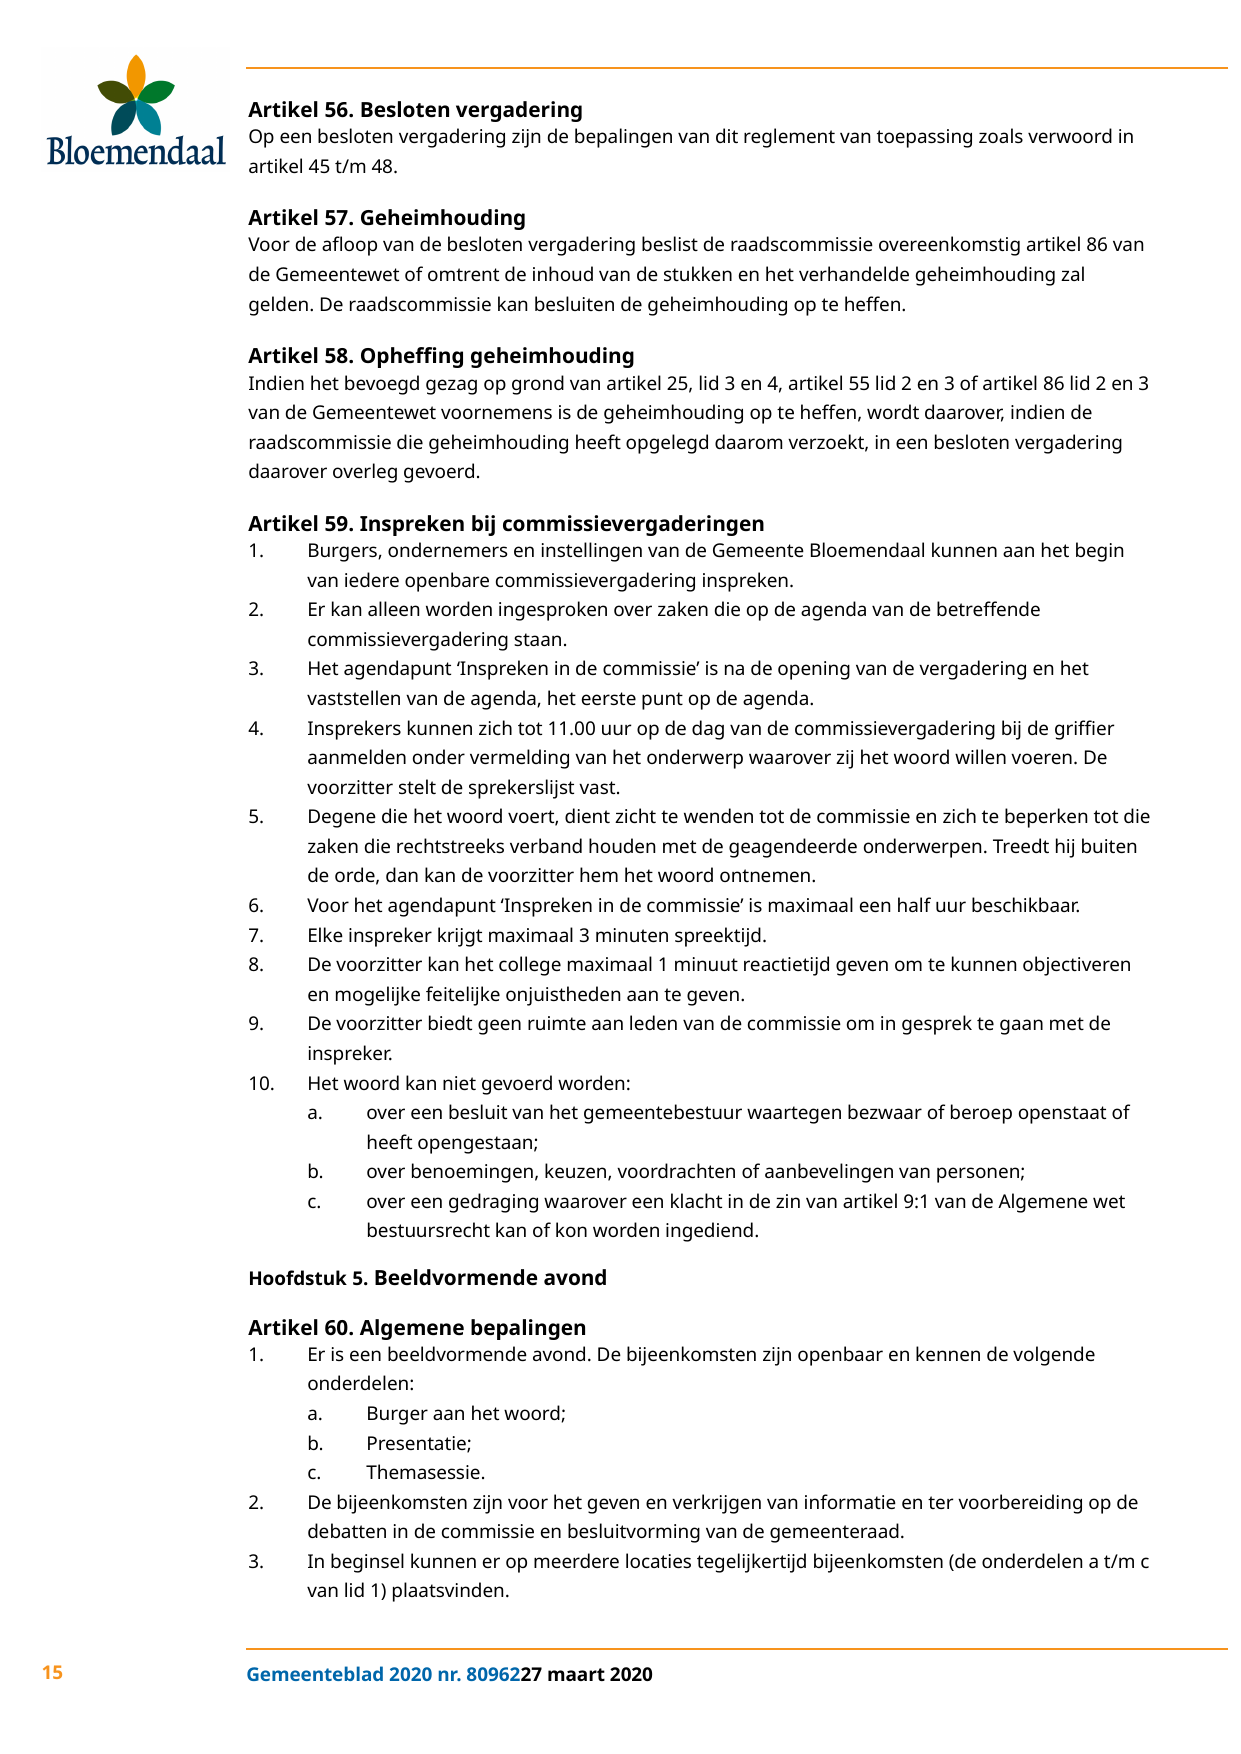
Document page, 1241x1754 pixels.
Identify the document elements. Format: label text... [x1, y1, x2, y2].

list Elke inspreker krijgt maximaal 3 minuten spreektijd. [248, 922, 1152, 948]
list Degene die het woord voert, dient zicht te wenden tot de commissie en zich te beperken tot die zaken die rechtstreeks verband houden met de geagendeerde onderwerpen. Treedt hij buiten de orde, dan kan de voorzitter hem het woord ontnemen. [248, 803, 1152, 888]
text Indien het bevoegd gezag op grond van artikel 25, lid 3 en 4, artikel 55 lid 2 en 3 of artikel 86 lid 2 en 3 van de Gemeentewet voornemens is de geheimhouding op te heffen, wordt daarover, indien de raadscommissie die geheimhouding heeft opgelegd daarom verzoekt, in een besloten vergadering daarover overleg gevoerd. [248, 370, 1152, 484]
list Het woord kan niet gevoerd worden: [248, 1070, 1152, 1096]
list over een gedraging waarover een klacht in de zin van artikel 9:1 van de Algemene wet bestuursrecht kan of kon worden ingediend. [307, 1188, 1152, 1243]
list De voorzitter kan het college maximaal 1 minuut reactietijd geven om te kunnen objectiveren en mogelijke feitelijke onjuistheden aan te geven. [248, 951, 1152, 1007]
list over een besluit van het gemeentebestuur waartegen bezwaar of beroep openstaat of heeft opengestaan; [307, 1099, 1152, 1155]
list Themasessie. [307, 1459, 1152, 1485]
list Presentatie; [307, 1430, 1152, 1456]
text Op een besloten vergadering zijn de bepalingen van dit reglement van toepassing zoals verwoord in artikel 45 t/m 48. [248, 123, 1152, 178]
list Voor het agendapunt ‘Inspreken in de commissie’ is maximaal een half uur beschikbaar. [248, 892, 1152, 918]
text Voor de afloop van de besloten vergadering beslist de raadscommissie overeenkomstig artikel 86 van de Gemeentewet of omtrent de inhoud van de stukken en het verhandelde geheimhouding zal gelden. De raadscommissie kan besluiten de geheimhouding op te heffen. [248, 232, 1152, 317]
list Het agendapunt ‘Inspreken in de commissie’ is na de opening van de vergadering en het vaststellen van de agenda, het eerste punt op de agenda. [248, 656, 1152, 711]
list Er is een beeldvormende avond. De bijeenkomsten zijn openbaar en kennen de volgende onderdelen: [248, 1341, 1152, 1396]
list In beginsel kunnen er op meerdere locaties tegelijkertijd bijeenkomsten (de onderdelen a t/m c van lid 1) plaatsvinden. [248, 1548, 1152, 1603]
list De voorzitter biedt geen ruimte aan leden van de commissie om in gesprek te gaan met de inspreker. [248, 1011, 1152, 1066]
text Artikel 59. Inspreken bij commissievergaderingen [248, 509, 1152, 537]
text Hoofdstuk 5. Beeldvormende avond [248, 1263, 1152, 1292]
list Burger aan het woord; [307, 1400, 1152, 1426]
list Er kan alleen worden ingesproken over zaken die op de agenda van de betreffende commissievergadering staan. [248, 596, 1152, 652]
picture [41, 47, 231, 172]
list Burgers, ondernemers en instellingen van de Gemeente Bloemendaal kunnen aan het begin van iedere openbare commissievergadering inspreken. [248, 537, 1152, 593]
text Artikel 60. Algemene bepalingen [248, 1313, 1152, 1341]
text Artikel 56. Besloten vergadering [248, 95, 1152, 123]
list Insprekers kunnen zich tot 11.00 uur op de dag van de commissievergadering bij de griffier aanmelden onder vermelding van het onderwerp waarover zij het woord willen voeren. De voorzitter stelt de sprekerslijst vast. [248, 715, 1152, 800]
list De bijeenkomsten zijn voor het geven en verkrijgen van informatie en ter voorbereiding op de debatten in de commissie en besluitvorming van de gemeenteraad. [248, 1489, 1152, 1544]
list over benoemingen, keuzen, voordrachten of aanbevelingen van personen; [307, 1158, 1152, 1184]
text Artikel 57. Geheimhouding [248, 203, 1152, 232]
text Artikel 58. Opheffing geheimhouding [248, 341, 1152, 370]
